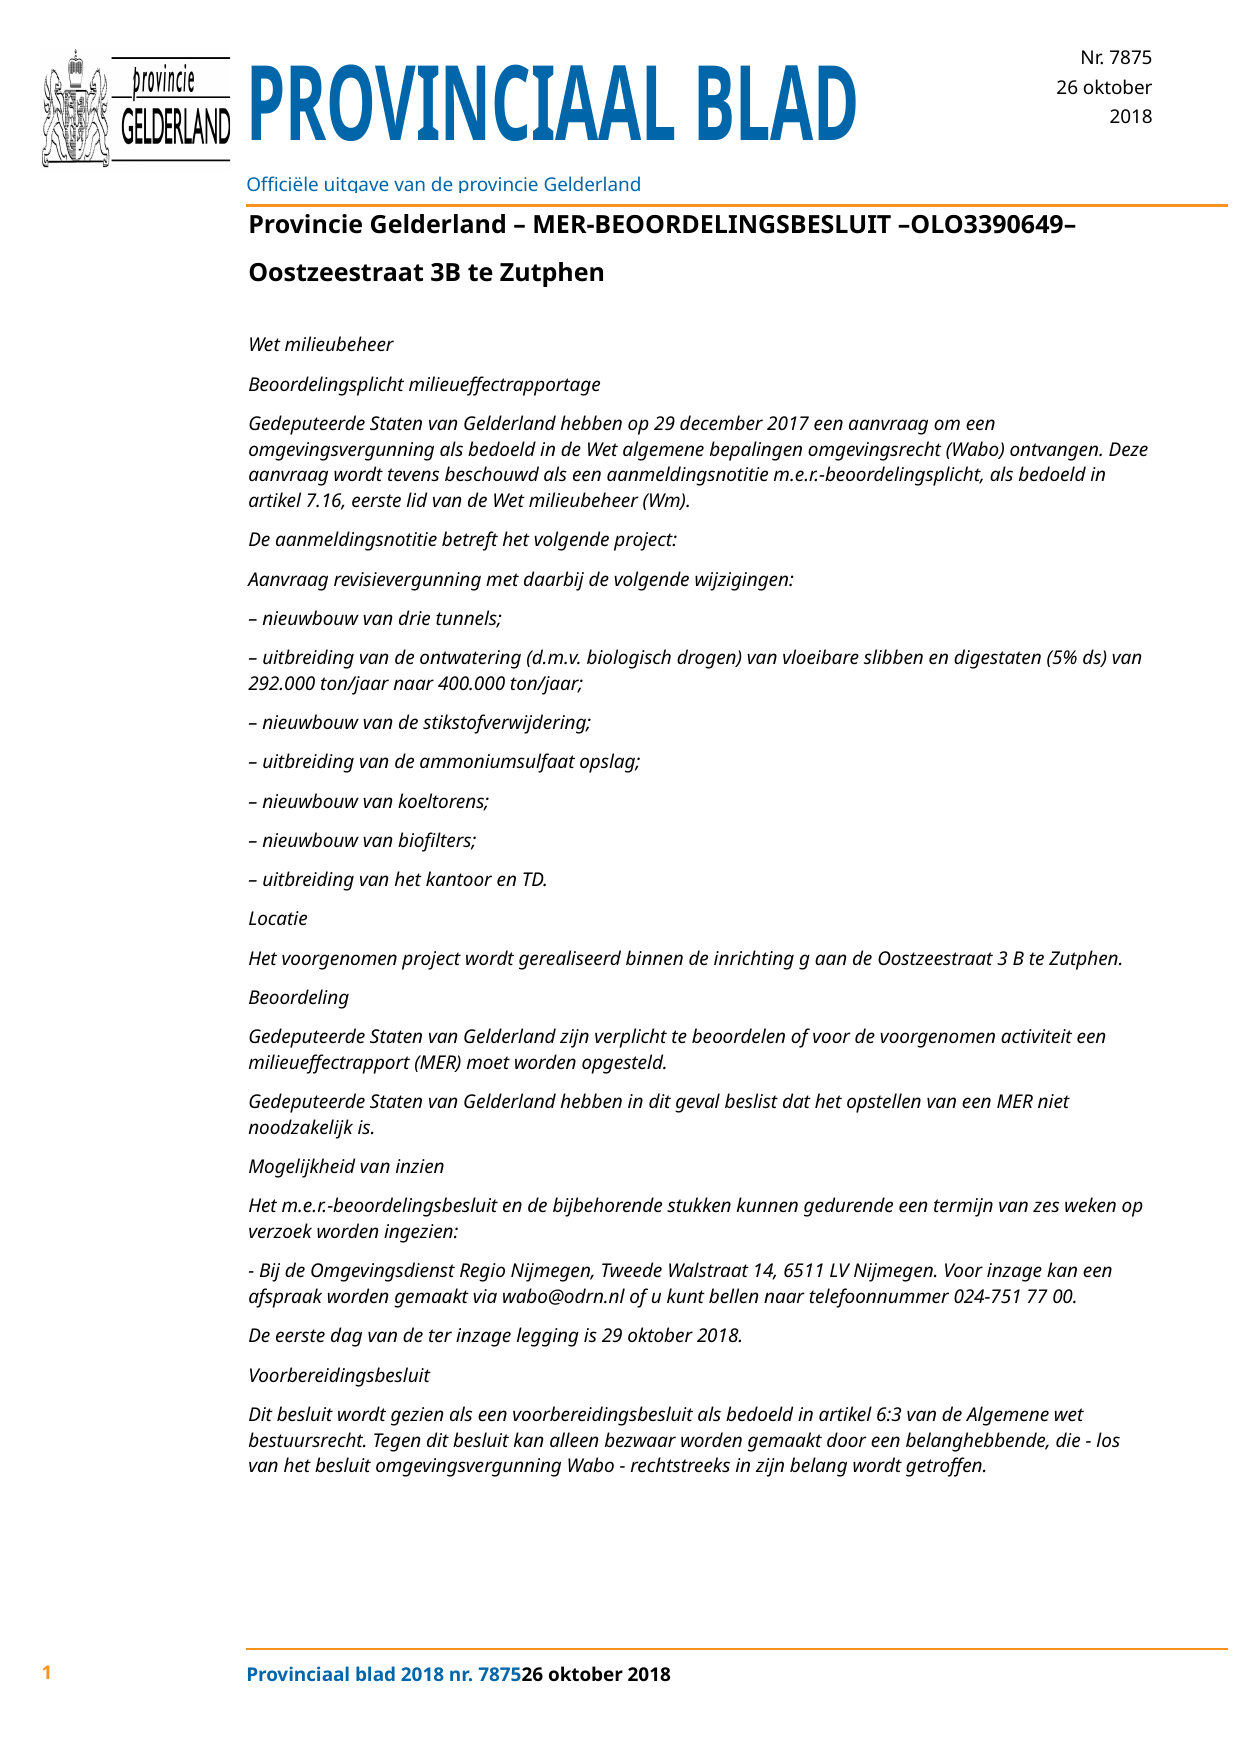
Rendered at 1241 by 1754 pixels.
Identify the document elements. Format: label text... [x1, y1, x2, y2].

text – uitbreiding van de ammoniumsulfaat opslag; [248, 748, 1152, 774]
text Het m.e.r.-beoordelingsbesluit en de bijbehorende stukken kunnen gedurende een termijn van zes weken op verzoek worden ingezien: [248, 1193, 1152, 1244]
text Beoordeling [248, 984, 1152, 1010]
text – nieuwbouw van koeltorens; [248, 788, 1152, 813]
text – nieuwbouw van biofilters; [248, 827, 1152, 853]
text De eerste dag van de ter inzage legging is 29 oktober 2018. [248, 1323, 1152, 1348]
text Voorbereidingsbesluit [248, 1362, 1152, 1388]
text Gedeputeerde Staten van Gelderland zijn verplicht te beoordelen of voor de voorgenomen activiteit een milieueffectrapport (MER) moet worden opgesteld. [248, 1023, 1152, 1075]
text – nieuwbouw van de stikstofverwijdering; [248, 709, 1152, 735]
text – nieuwbouw van drie tunnels; [248, 605, 1152, 631]
text Wet milieubeheer [248, 331, 1152, 357]
text Beoordelingsplicht milieueffectrapportage [248, 371, 1152, 396]
picture [41, 47, 231, 172]
text De aanmeldingsnotitie betreft het volgende project: [248, 526, 1152, 552]
text Provincie Gelderland – MER-BEOORDELINGSBESLUIT –OLO3390649– Oostzeestraat 3B te Zutphen [248, 207, 1152, 288]
text - Bij de Omgevingsdienst Regio Nijmegen, Tweede Walstraat 14, 6511 LV Nijmegen. Voor inzage kan een afspraak worden gemaakt via wabo@odrn.nl of u kunt bellen naar telefoonnummer 024-751 77 00. [248, 1258, 1152, 1309]
text – uitbreiding van het kantoor en TD. [248, 866, 1152, 892]
text Gedeputeerde Staten van Gelderland hebben in dit geval beslist dat het opstellen van een MER niet noodzakelijk is. [248, 1088, 1152, 1140]
text Mogelijkheid van inzien [248, 1153, 1152, 1179]
text – uitbreiding van de ontwatering (d.m.v. biologisch drogen) van vloeibare slibben en digestaten (5% ds) van 292.000 ton/jaar naar 400.000 ton/jaar; [248, 644, 1152, 696]
text Het voorgenomen project wordt gerealiseerd binnen de inrichting g aan de Oostzeestraat 3 B te Zutphen. [248, 945, 1152, 971]
text Gedeputeerde Staten van Gelderland hebben op 29 december 2017 een aanvraag om een omgevingsvergunning als bedoeld in de Wet algemene bepalingen omgevingsrecht (Wabo) ontvangen. Deze aanvraag wordt tevens beschouwd als een aanmeldingsnotitie m.e.r.-beoordelingsplicht, als bedoeld in artikel 7.16, eerste lid van de Wet milieubeheer (Wm). [248, 410, 1152, 513]
text Locatie [248, 906, 1152, 931]
text Dit besluit wordt gezien als een voorbereidingsbesluit als bedoeld in artikel 6:3 van de Algemene wet bestuursrecht. Tegen dit besluit kan alleen bezwaar worden gemaakt door een belanghebbende, die - los van het besluit omgevingsvergunning Wabo - rechtstreeks in zijn belang wordt getroffen. [248, 1401, 1152, 1478]
text Aanvraag revisievergunning met daarbij de volgende wijzigingen: [248, 566, 1152, 591]
